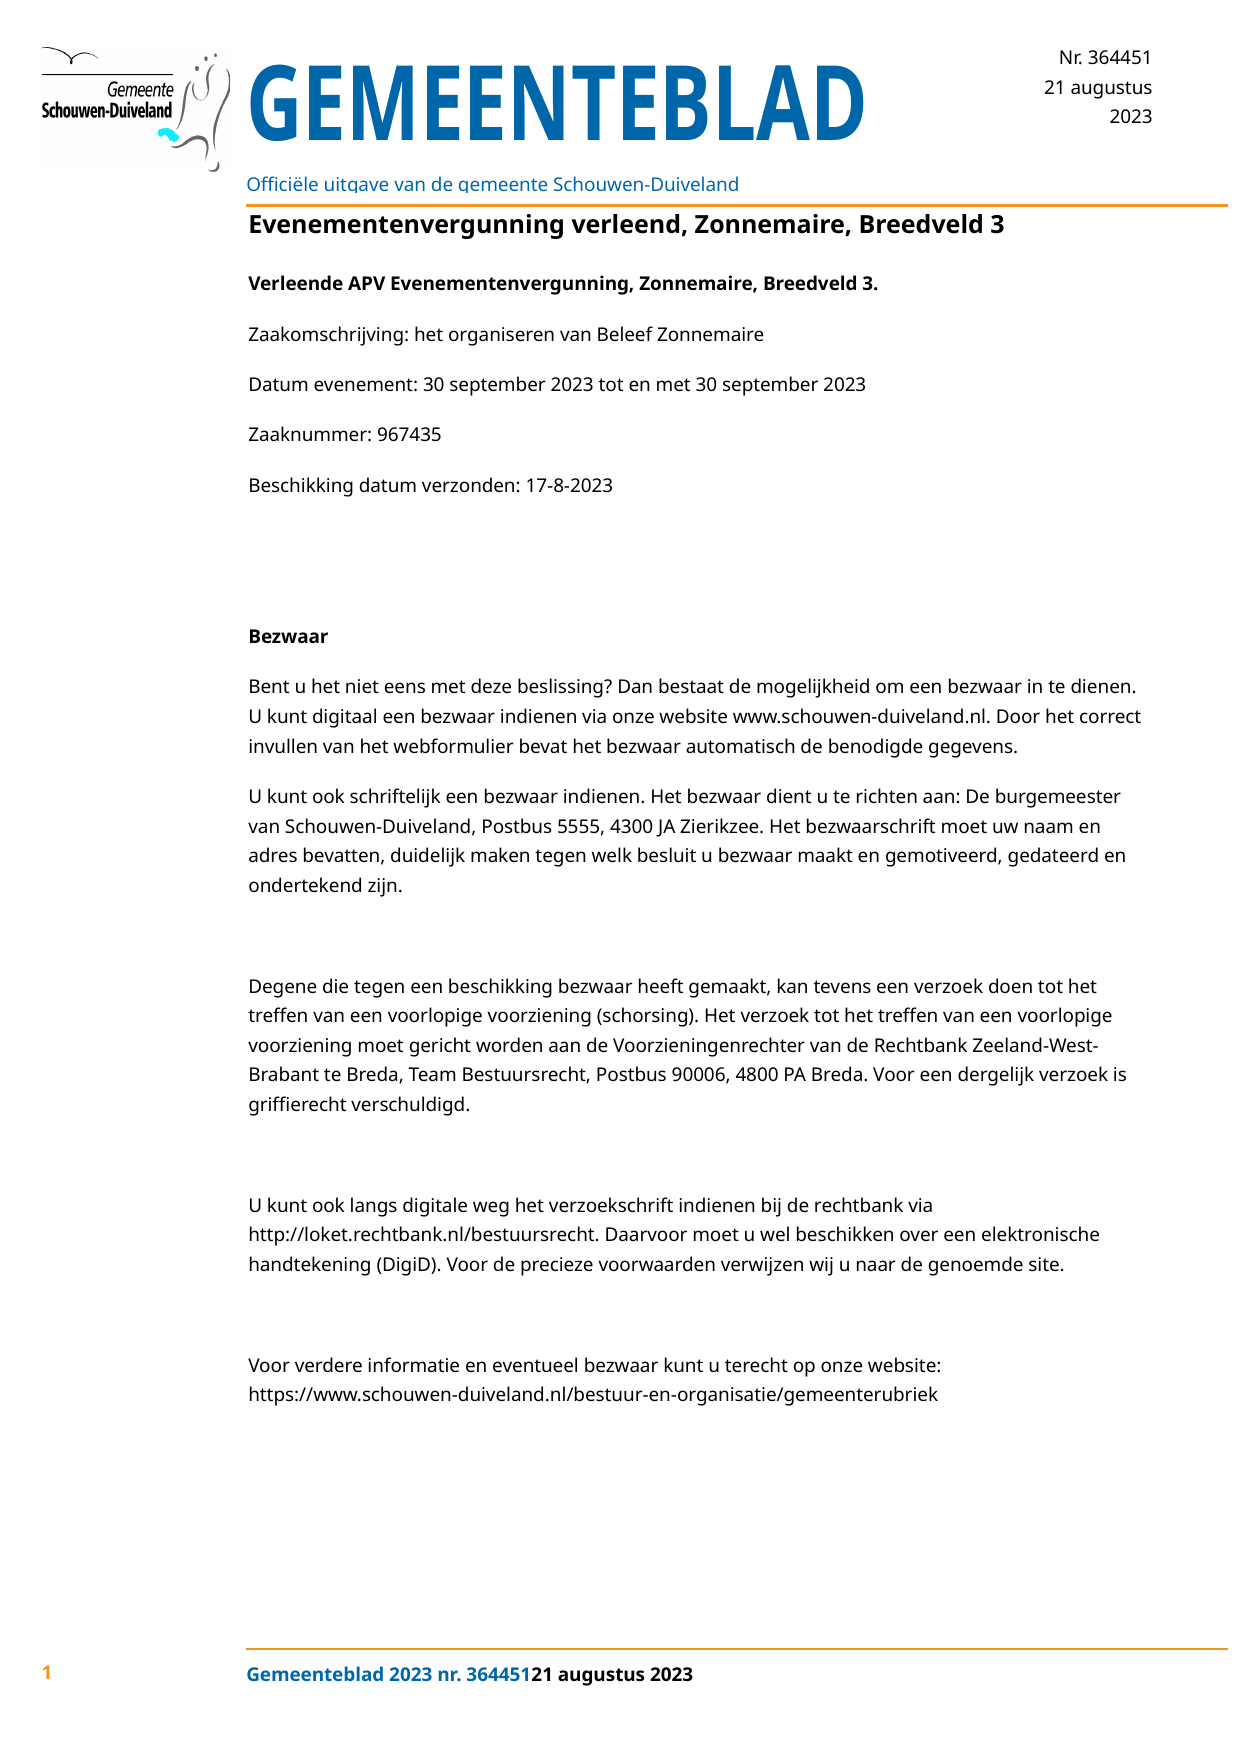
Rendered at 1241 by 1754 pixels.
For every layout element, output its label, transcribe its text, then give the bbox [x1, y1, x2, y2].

text Beschikking datum verzonden: 17-8-2023 [248, 472, 1152, 498]
text Degene die tegen een beschikking bezwaar heeft gemaakt, kan tevens een verzoek doen tot het treffen van een voorlopige voorziening (schorsing). Het verzoek tot het treffen van een voorlopige voorziening moet gericht worden aan de Voorzieningenrechter van de Rechtbank Zeeland-West-Brabant te Breda, Team Bestuursrecht, Postbus 90006, 4800 PA Breda. Voor een dergelijk verzoek is griffierecht verschuldigd. [248, 973, 1152, 1117]
text Voor verdere informatie en eventueel bezwaar kunt u terecht op onze website: https://www.schouwen-duiveland.nl/bestuur-en-organisatie/gemeenterubriek [248, 1352, 1152, 1407]
text Datum evenement: 30 september 2023 tot en met 30 september 2023 [248, 371, 1152, 397]
text Verleende APV Evenementenvergunning, Zonnemaire, Breedveld 3. [248, 270, 1152, 296]
text Bezwaar [248, 623, 1152, 649]
text Zaaknummer: 967435 [248, 422, 1152, 447]
text Bent u het niet eens met deze beslissing? Dan bestaat de mogelijkheid om een bezwaar in te dienen. U kunt digitaal een bezwaar indienen via onze website www.schouwen-duiveland.nl. Door het correct invullen van het webformulier bevat het bezwaar automatisch de benodigde gegevens. [248, 674, 1152, 758]
text Zaakomschrijving: het organiseren van Beleef Zonnemaire [248, 321, 1152, 346]
picture [41, 47, 231, 172]
text Evenementenvergunning verleend, Zonnemaire, Breedveld 3 [248, 207, 1152, 241]
text U kunt ook schriftelijk een bezwaar indienen. Het bezwaar dient u te richten aan: De burgemeester van Schouwen-Duiveland, Postbus 5555, 4300 JA Zierikzee. Het bezwaarschrift moet uw naam en adres bevatten, duidelijk maken tegen welk besluit u bezwaar maakt en gemotiveerd, gedateerd en ondertekend zijn. [248, 783, 1152, 898]
text U kunt ook langs digitale weg het verzoekschrift indienen bij de rechtbank via http://loket.rechtbank.nl/bestuursrecht. Daarvoor moet u wel beschikken over een elektronische handtekening (DigiD). Voor de precieze voorwaarden verwijzen wij u naar de genoemde site. [248, 1192, 1152, 1277]
